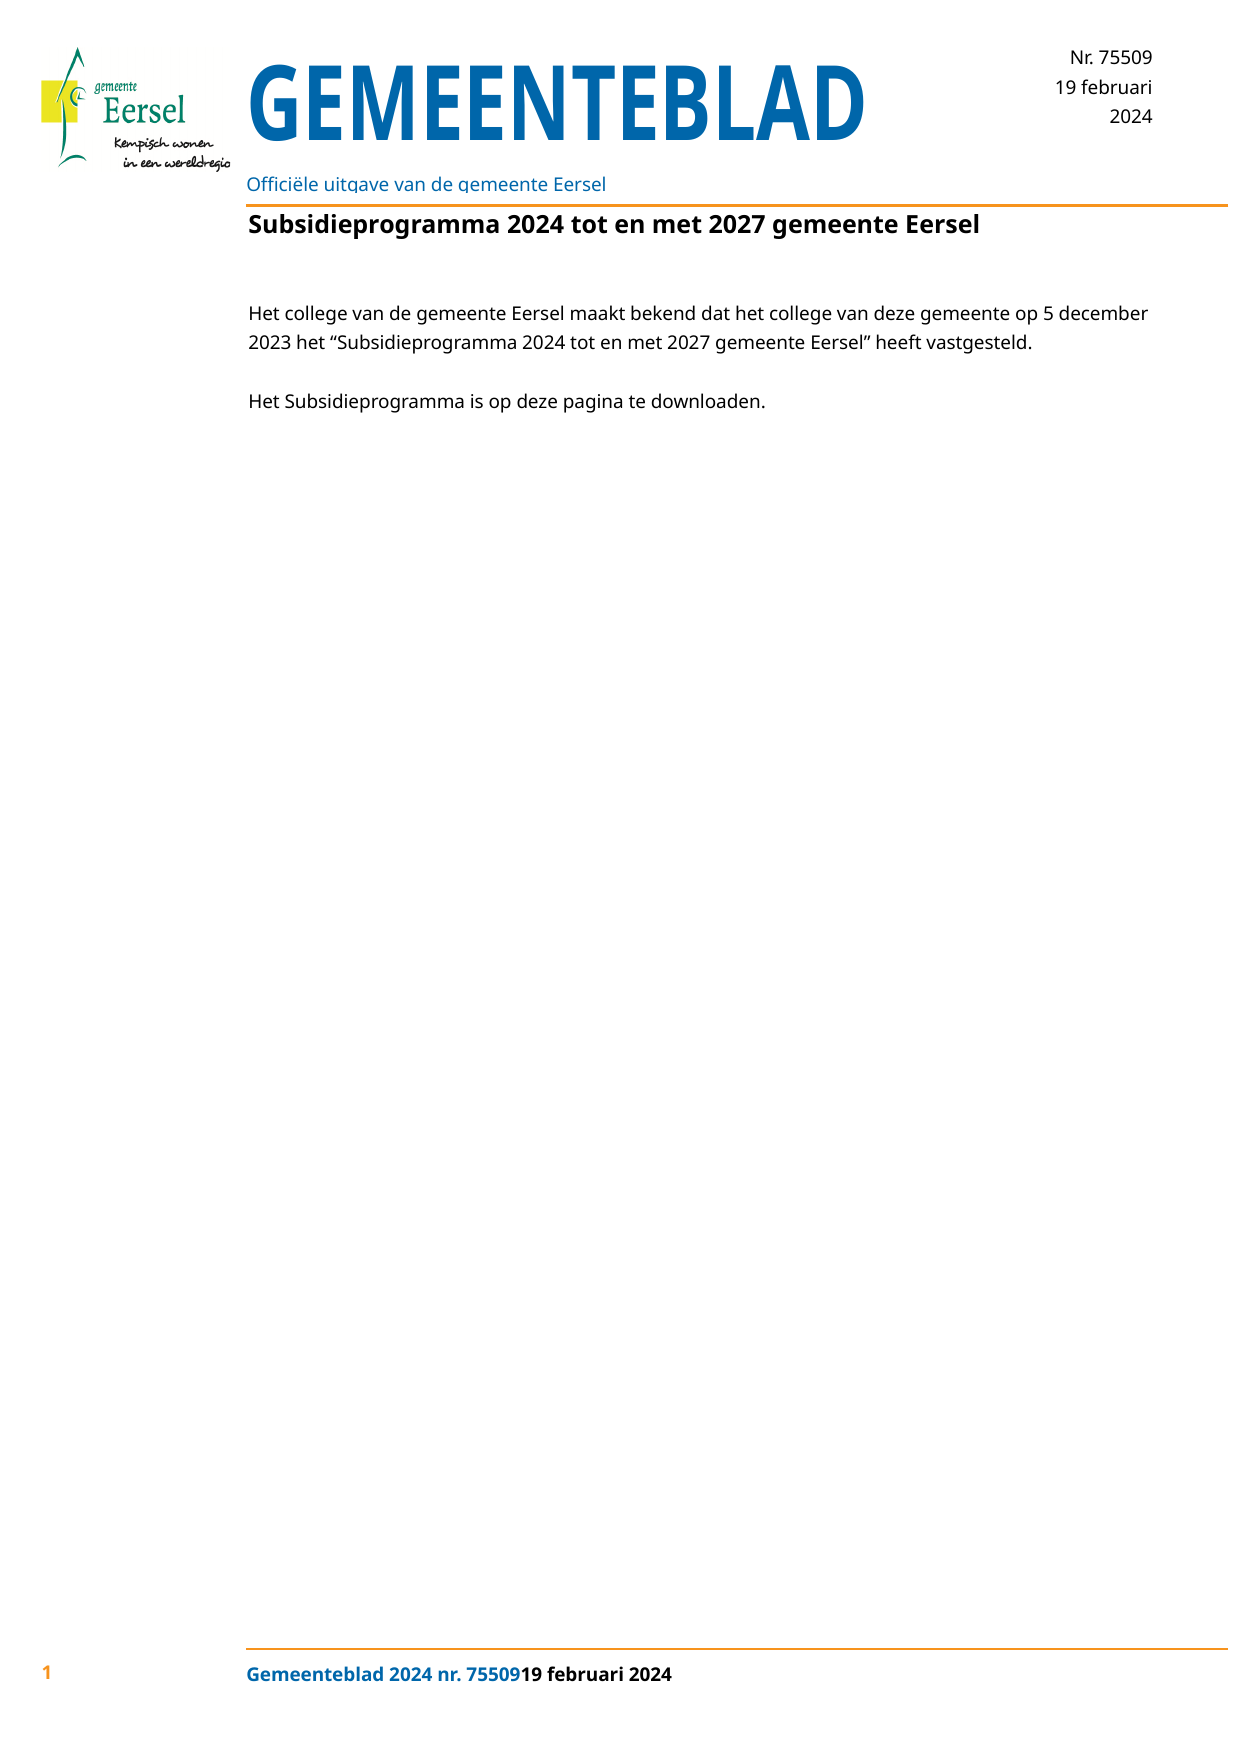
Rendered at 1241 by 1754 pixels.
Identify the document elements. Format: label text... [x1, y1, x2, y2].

picture [41, 47, 231, 172]
text Subsidieprogramma 2024 tot en met 2027 gemeente Eersel [248, 207, 1152, 241]
text Het Subsidieprogramma is op deze pagina te downloaden. [248, 389, 1152, 414]
text Het college van de gemeente Eersel maakt bekend dat het college van deze gemeente op 5 december 2023 het “Subsidieprogramma 2024 tot en met 2027 gemeente Eersel” heeft vastgesteld. [248, 300, 1152, 355]
